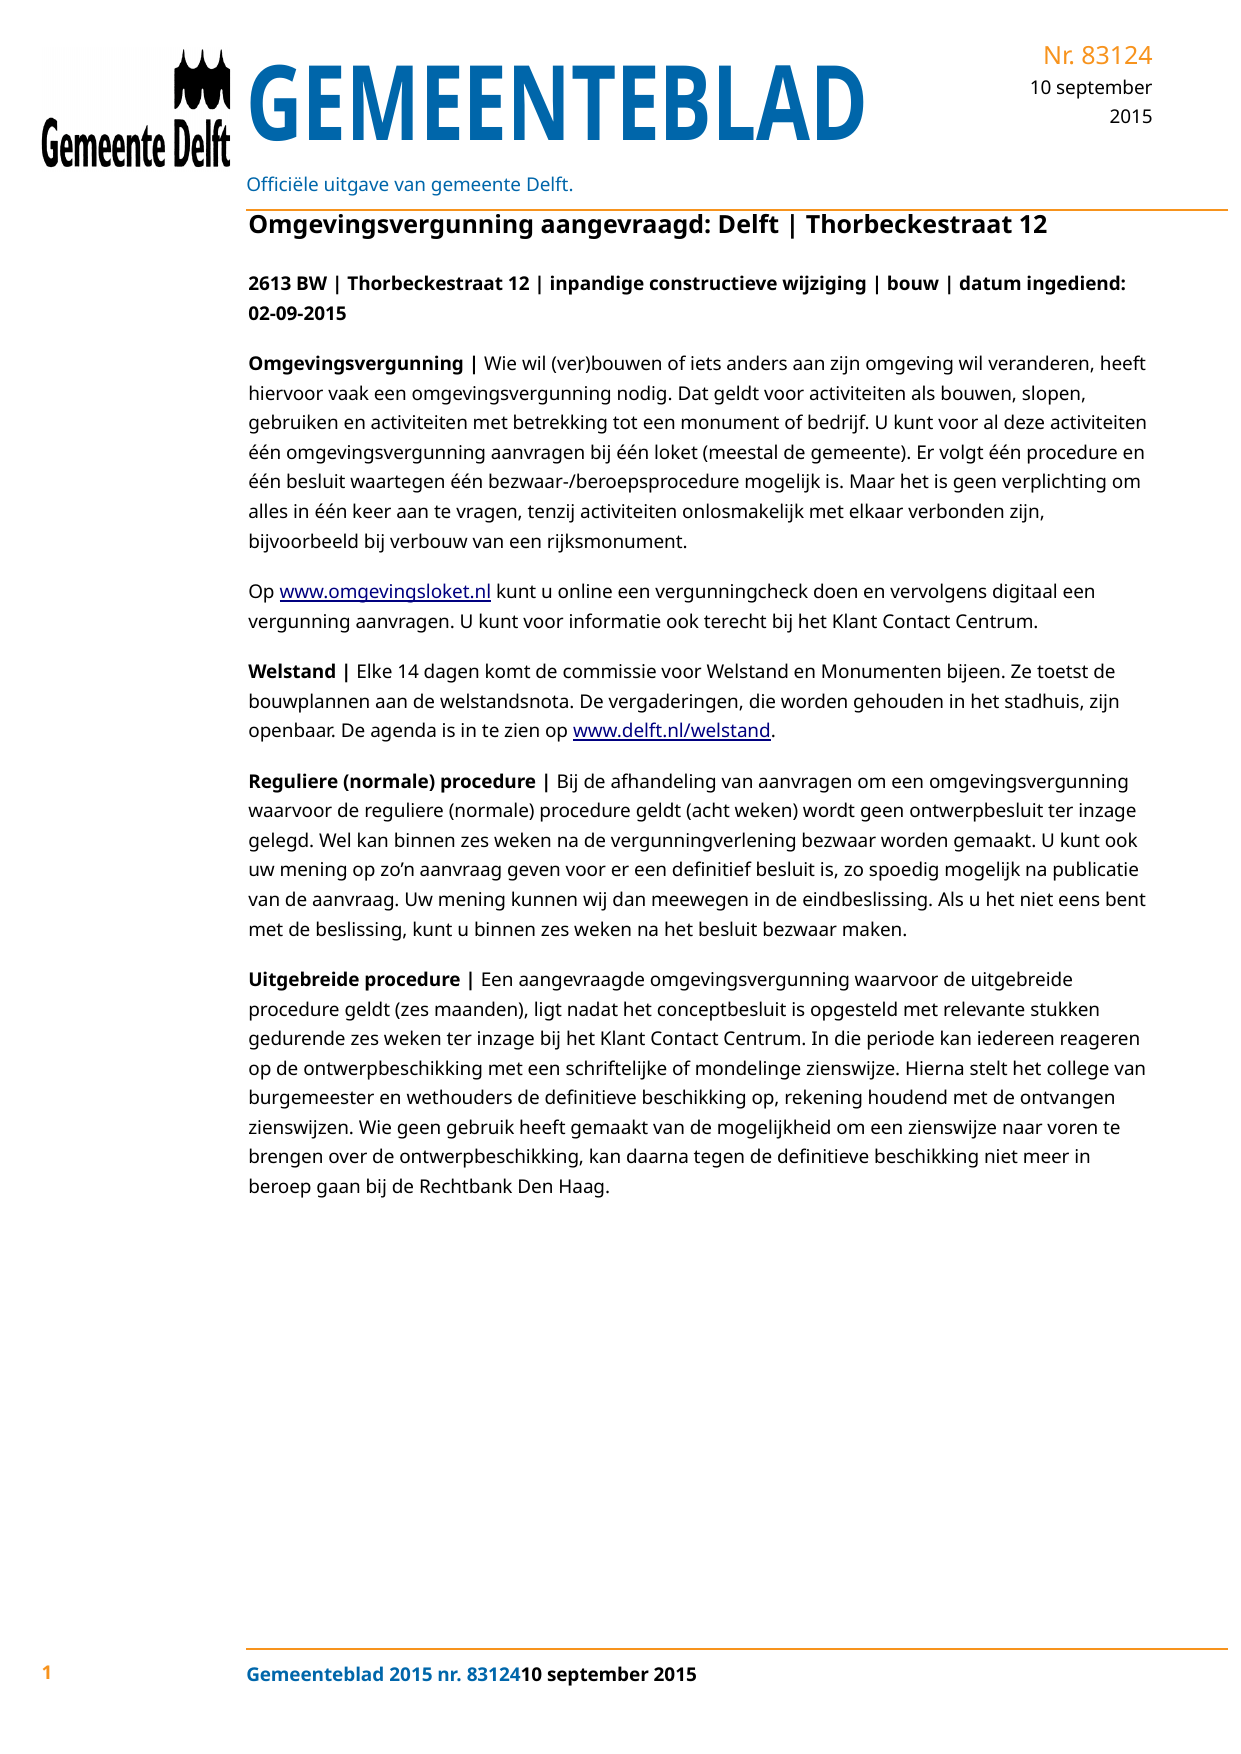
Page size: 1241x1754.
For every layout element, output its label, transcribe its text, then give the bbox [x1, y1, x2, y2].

text Reguliere (normale) procedure | Bij de afhandeling van aanvragen om een omgevingsvergunning waarvoor de reguliere (normale) procedure geldt (acht weken) wordt geen ontwerpbesluit ter inzage gelegd. Wel kan binnen zes weken na de vergunningverlening bezwaar worden gemaakt. U kunt ook uw mening op zo’n aanvraag geven voor er een definitief besluit is, zo spoedig mogelijk na publicatie van de aanvraag. Uw mening kunnen wij dan meewegen in de eindbeslissing. Als u het niet eens bent met de beslissing, kunt u binnen zes weken na het besluit bezwaar maken. [248, 768, 1152, 941]
text Op www.omgevingsloket.nl kunt u online een vergunningcheck doen en vervolgens digitaal een vergunning aanvragen. U kunt voor informatie ook terecht bij het Klant Contact Centrum. [248, 578, 1152, 633]
picture [41, 47, 231, 172]
text Uitgebreide procedure | Een aangevraagde omgevingsvergunning waarvoor de uitgebreide procedure geldt (zes maanden), ligt nadat het conceptbesluit is opgesteld met relevante stukken gedurende zes weken ter inzage bij het Klant Contact Centrum. In die periode kan iedereen reageren op de ontwerpbeschikking met een schriftelijke of mondelinge zienswijze. Hierna stelt het college van burgemeester en wethouders de definitieve beschikking op, rekening houdend met de ontvangen zienswijzen. Wie geen gebruik heeft gemaakt van de mogelijkheid om een zienswijze naar voren te brengen over de ontwerpbeschikking, kan daarna tegen de definitieve beschikking niet meer in beroep gaan bij de Rechtbank Den Haag. [248, 966, 1152, 1199]
text Welstand | Elke 14 dagen komt de commissie voor Welstand en Monumenten bijeen. Ze toetst de bouwplannen aan de welstandsnota. De vergaderingen, die worden gehouden in het stadhuis, zijn openbaar. De agenda is in te zien op www.delft.nl/welstand. [248, 658, 1152, 743]
text 2613 BW | Thorbeckestraat 12 | inpandige constructieve wijziging | bouw | datum ingediend: 02-09-2015 [248, 270, 1152, 326]
text Omgevingsvergunning | Wie wil (ver)bouwen of iets anders aan zijn omgeving wil veranderen, heeft hiervoor vaak een omgevingsvergunning nodig. Dat geldt voor activiteiten als bouwen, slopen, gebruiken en activiteiten met betrekking tot een monument of bedrijf. U kunt voor al deze activiteiten één omgevingsvergunning aanvragen bij één loket (meestal de gemeente). Er volgt één procedure en één besluit waartegen één bezwaar-/beroepsprocedure mogelijk is. Maar het is geen verplichting om alles in één keer aan te vragen, tenzij activiteiten onlosmakelijk met elkaar verbonden zijn, bijvoorbeeld bij verbouw van een rijksmonument. [248, 350, 1152, 553]
text Omgevingsvergunning aangevraagd: Delft | Thorbeckestraat 12 [248, 211, 1152, 241]
